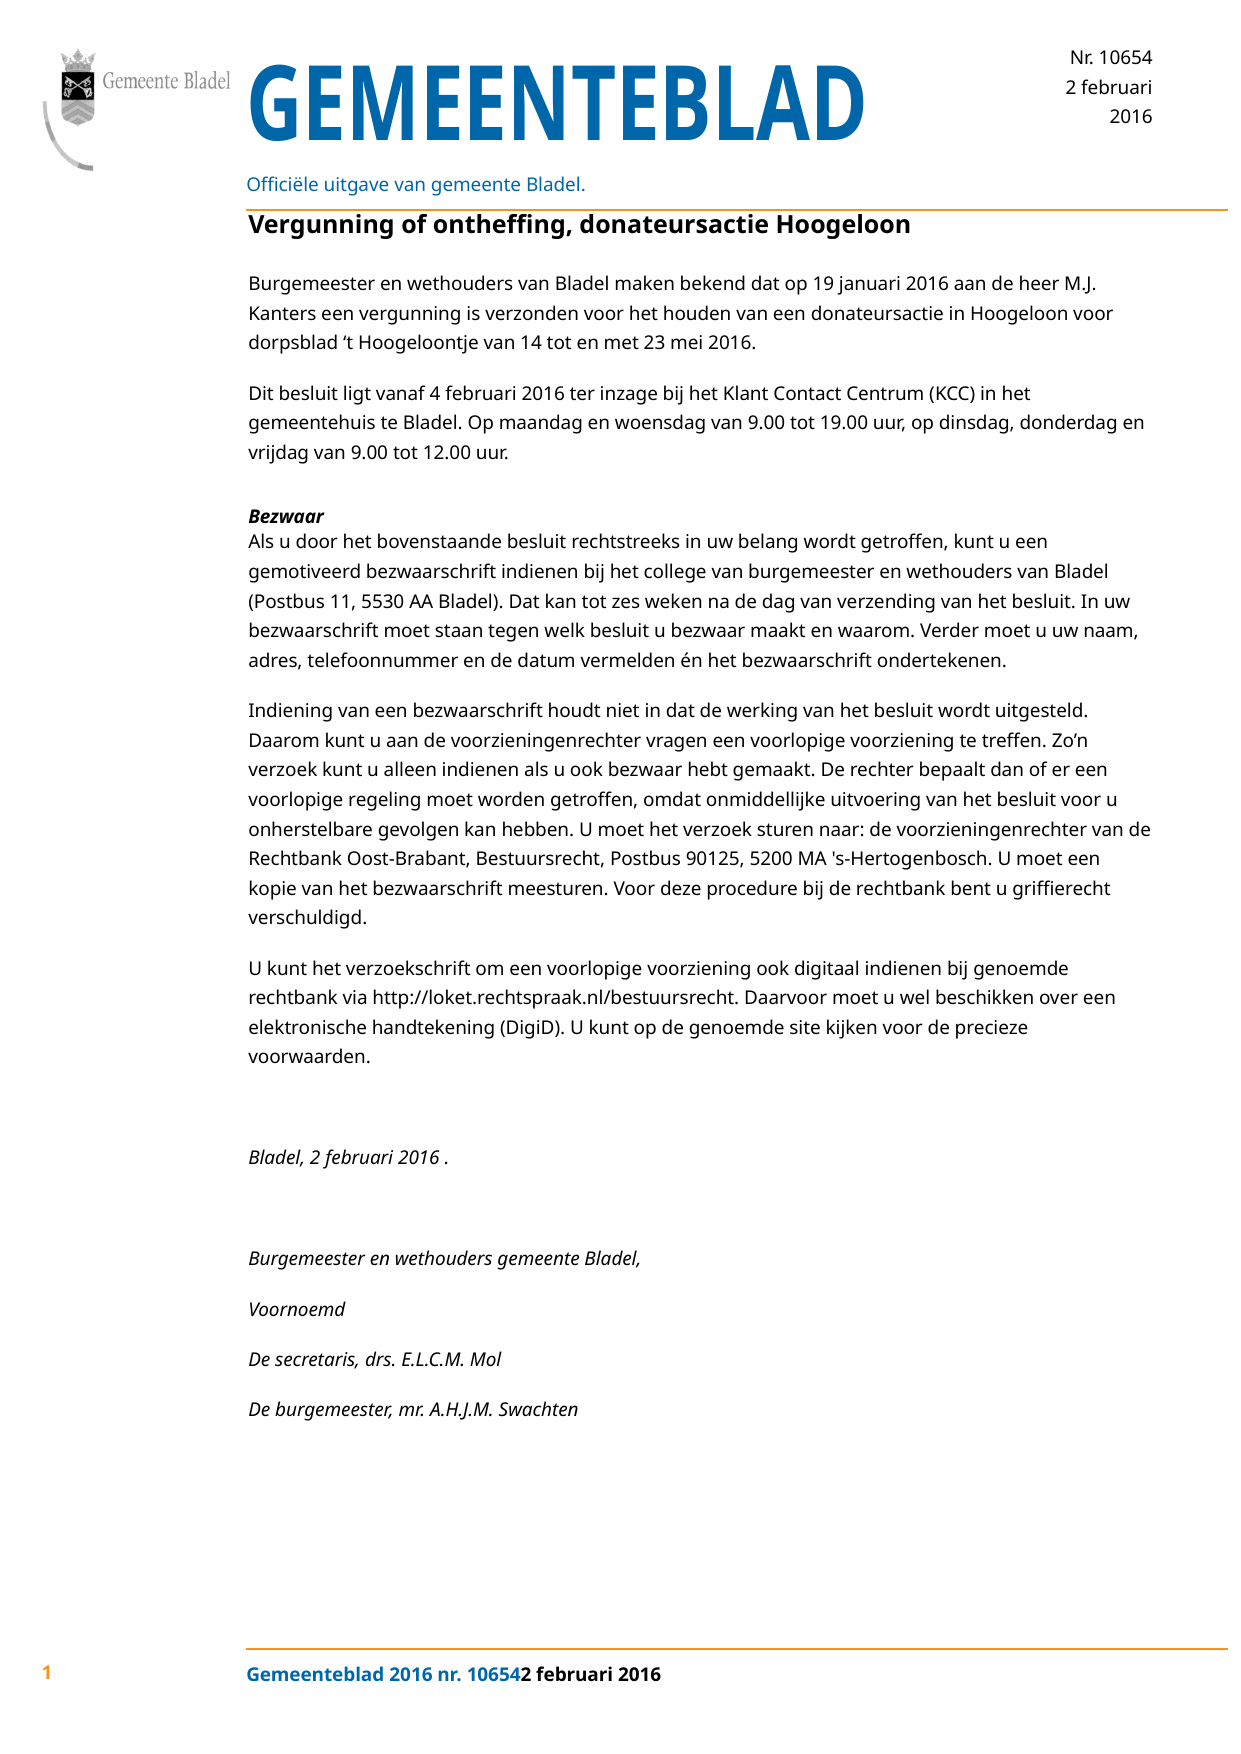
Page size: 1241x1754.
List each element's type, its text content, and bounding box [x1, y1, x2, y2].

text Vergunning of ontheffing, donateursactie Hoogeloon [248, 211, 1152, 241]
text De secretaris, drs. E.L.C.M. Mol [248, 1346, 1152, 1372]
text Indiening van een bezwaarschrift houdt niet in dat de werking van het besluit wordt uitgesteld. Daarom kunt u aan de voorzieningenrechter vragen een voorlopige voorziening te treffen. Zo’n verzoek kunt u alleen indienen als u ook bezwaar hebt gemaakt. De rechter bepaalt dan of er een voorlopige regeling moet worden getroffen, omdat onmiddellijke uitvoering van het besluit voor u onherstelbare gevolgen kan hebben. U moet het verzoek sturen naar: de voorzieningenrechter van de Rechtbank Oost-Brabant, Bestuursrecht, Postbus 90125, 5200 MA 's-Hertogenbosch. U moet een kopie van het bezwaarschrift meesturen. Voor deze procedure bij de rechtbank bent u griffierecht verschuldigd. [248, 697, 1152, 930]
text Burgemeester en wethouders gemeente Bladel, [248, 1245, 1152, 1271]
text Bladel, 2 februari 2016 . [248, 1144, 1152, 1170]
text Voornoemd [248, 1296, 1152, 1322]
text Bezwaar [248, 503, 1152, 529]
text U kunt het verzoekschrift om een voorlopige voorziening ook digitaal indienen bij genoemde rechtbank via http://loket.rechtspraak.nl/bestuursrecht. Daarvoor moet u wel beschikken over een elektronische handtekening (DigiD). U kunt op de genoemde site kijken voor de precieze voorwaarden. [248, 955, 1152, 1069]
picture [41, 47, 231, 172]
text De burgemeester, mr. A.H.J.M. Swachten [248, 1397, 1152, 1422]
text Burgemeester en wethouders van Bladel maken bekend dat op 19 januari 2016 aan de heer M.J. Kanters een vergunning is verzonden voor het houden van een donateursactie in Hoogeloon voor dorpsblad ‘t Hoogeloontje van 14 tot en met 23 mei 2016. [248, 270, 1152, 355]
text Dit besluit ligt vanaf 4 februari 2016 ter inzage bij het Klant Contact Centrum (KCC) in het gemeentehuis te Bladel. Op maandag en woensdag van 9.00 tot 19.00 uur, op dinsdag, donderdag en vrijdag van 9.00 tot 12.00 uur. [248, 380, 1152, 465]
text Als u door het bovenstaande besluit rechtstreeks in uw belang wordt getroffen, kunt u een gemotiveerd bezwaarschrift indienen bij het college van burgemeester en wethouders van Bladel (Postbus 11, 5530 AA Bladel). Dat kan tot zes weken na de dag van verzending van het besluit. In uw bezwaarschrift moet staan tegen welk besluit u bezwaar maakt en waarom. Verder moet u uw naam, adres, telefoonnummer en de datum vermelden én het bezwaarschrift ondertekenen. [248, 529, 1152, 673]
